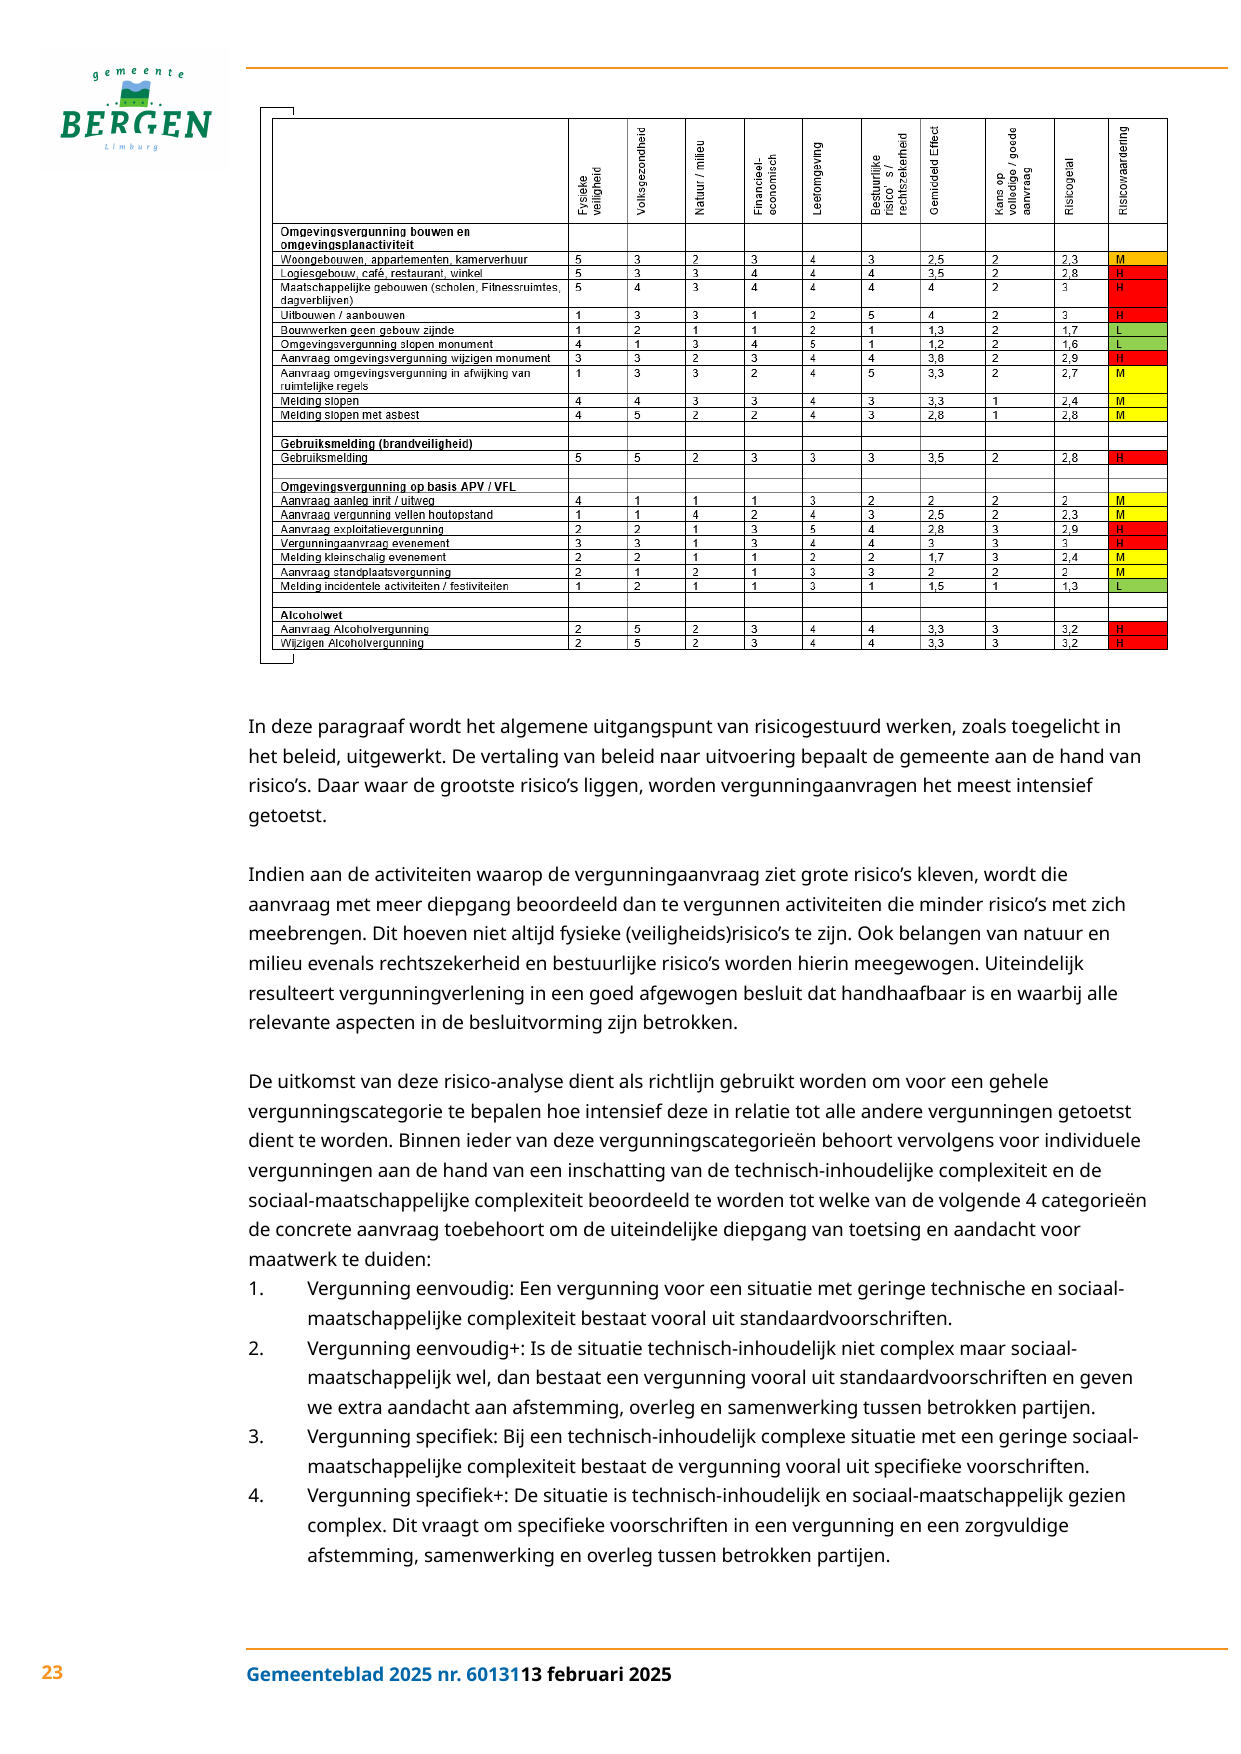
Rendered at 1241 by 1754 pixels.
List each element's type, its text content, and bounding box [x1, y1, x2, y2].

picture [268, 115, 1173, 654]
picture [41, 47, 231, 172]
text De uitkomst van deze risico-analyse dient als richtlijn gebruikt worden om voor een gehele vergunningscategorie te bepalen hoe intensief deze in relatie tot alle andere vergunningen getoetst dient te worden. Binnen ieder van deze vergunningscategorieën behoort vervolgens voor individuele vergunningen aan de hand van een inschatting van de technisch-inhoudelijke complexiteit en de sociaal-maatschappelijke complexiteit beoordeeld te worden tot welke van de volgende 4 categorieën de concrete aanvraag toebehoort om de uiteindelijke diepgang van toetsing en aandacht voor maatwerk te duiden: [248, 1068, 1152, 1272]
list Vergunning specifiek: Bij een technisch-inhoudelijk complexe situatie met een geringe sociaal-maatschappelijke complexiteit bestaat de vergunning vooral uit specifieke voorschriften. [248, 1423, 1152, 1479]
text In deze paragraaf wordt het algemene uitgangspunt van risicogestuurd werken, zoals toegelicht in het beleid, uitgewerkt. De vertaling van beleid naar uitvoering bepaalt de gemeente aan de hand van risico’s. Daar waar de grootste risico’s liggen, worden vergunningaanvragen het meest intensief getoetst. [248, 713, 1152, 828]
text Indien aan de activiteiten waarop de vergunningaanvraag ziet grote risico’s kleven, wordt die aanvraag met meer diepgang beoordeeld dan te vergunnen activiteiten die minder risico’s met zich meebrengen. Dit hoeven niet altijd fysieke (veiligheids)risico’s te zijn. Ook belangen van natuur en milieu evenals rechtszekerheid en bestuurlijke risico’s worden hierin meegewogen. Uiteindelijk resulteert vergunningverlening in een goed afgewogen besluit dat handhaafbaar is en waarbij alle relevante aspecten in de besluitvorming zijn betrokken. [248, 861, 1152, 1035]
list Vergunning eenvoudig: Een vergunning voor een situatie met geringe technische en sociaal-maatschappelijke complexiteit bestaat vooral uit standaardvoorschriften. [248, 1276, 1152, 1331]
list Vergunning eenvoudig+: Is de situatie technisch-inhoudelijk niet complex maar sociaal-maatschappelijk wel, dan bestaat een vergunning vooral uit standaardvoorschriften en geven we extra aandacht aan afstemming, overleg en samenwerking tussen betrokken partijen. [248, 1335, 1152, 1419]
list Vergunning specifiek+: De situatie is technisch-inhoudelijk en sociaal-maatschappelijk gezien complex. Dit vraagt om specifieke voorschriften in een vergunning en een zorgvuldige afstemming, samenwerking en overleg tussen betrokken partijen. [248, 1483, 1152, 1567]
